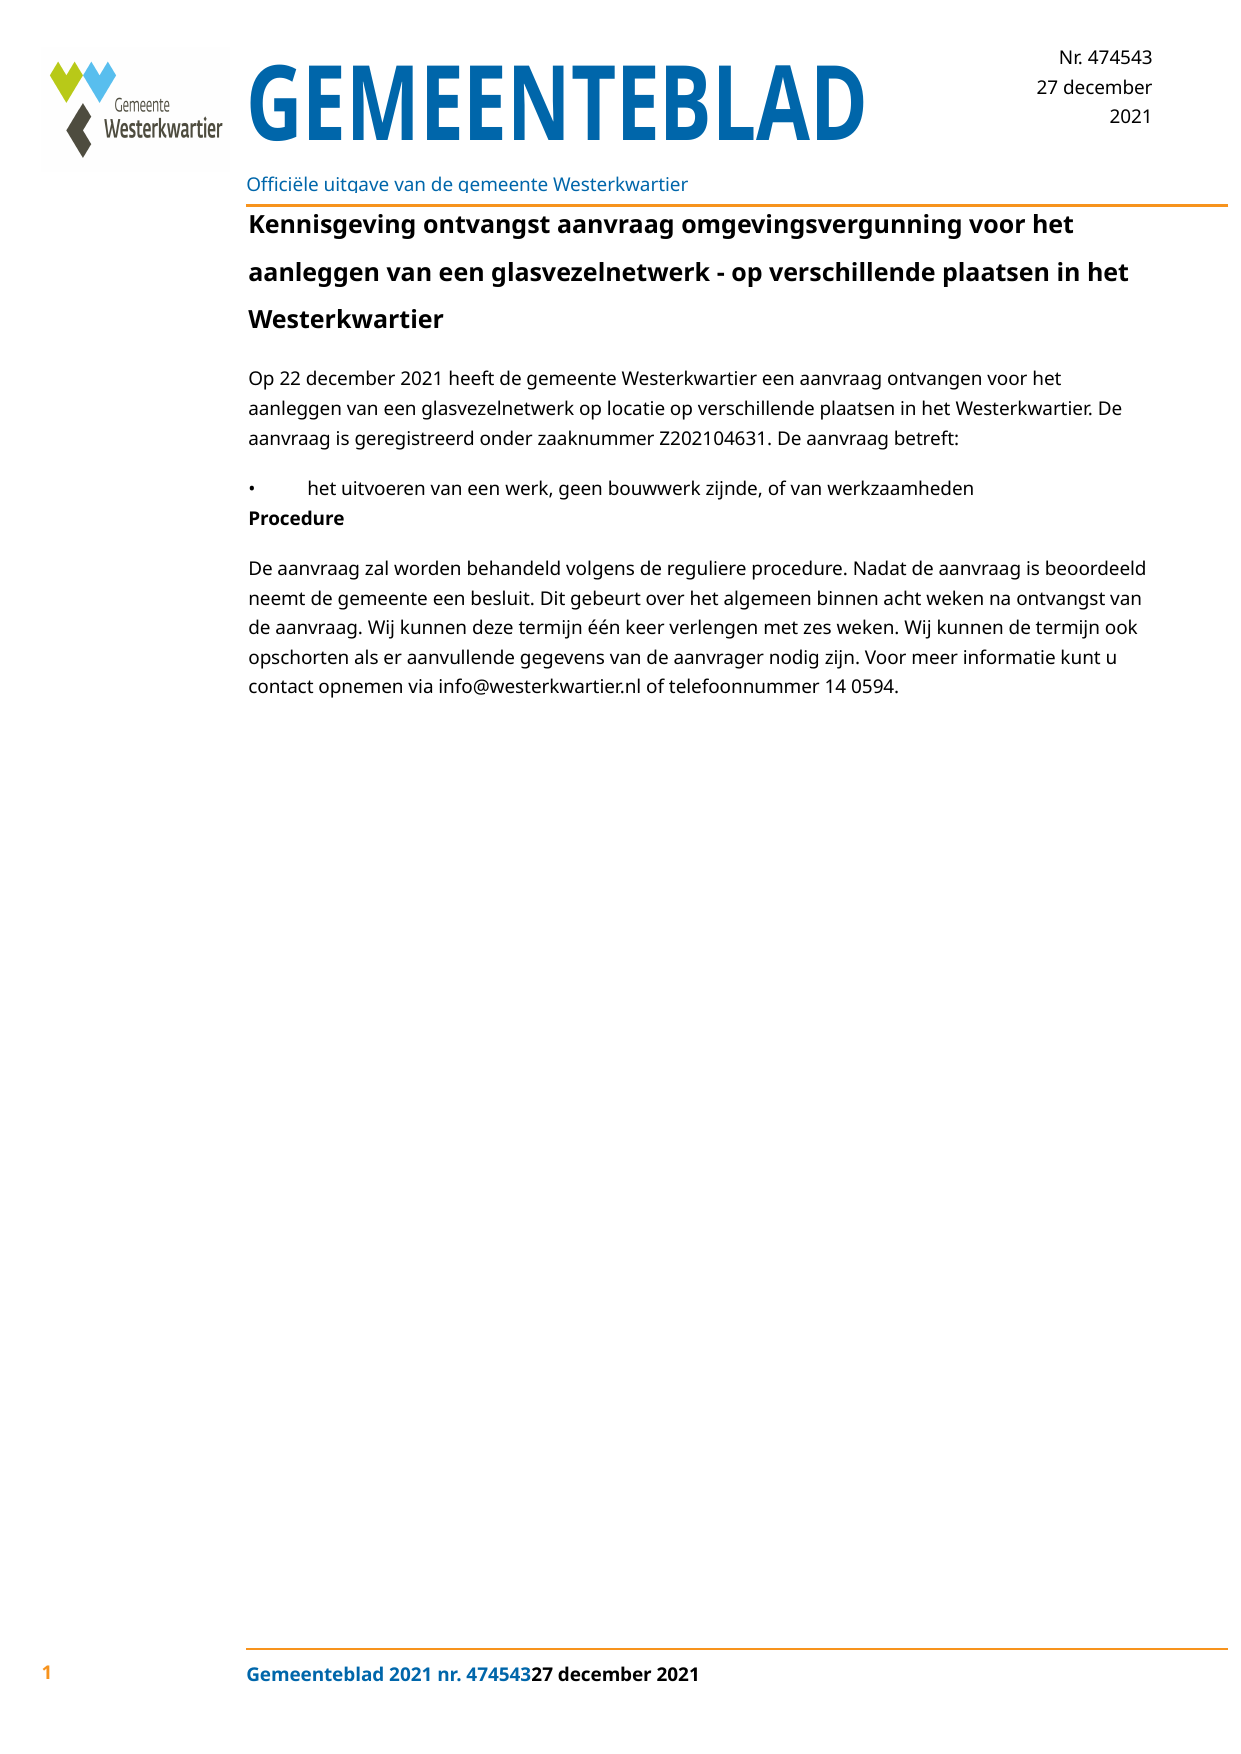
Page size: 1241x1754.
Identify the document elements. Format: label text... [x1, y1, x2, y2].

list het uitvoeren van een werk, geen bouwwerk zijnde, of van werkzaamheden [248, 475, 1152, 501]
picture [41, 47, 231, 172]
text De aanvraag zal worden behandeld volgens de reguliere procedure. Nadat de aanvraag is beoordeeld neemt de gemeente een besluit. Dit gebeurt over het algemeen binnen acht weken na ontvangst van de aanvraag. Wij kunnen deze termijn één keer verlengen met zes weken. Wij kunnen de termijn ook opschorten als er aanvullende gegevens van de aanvrager nodig zijn. Voor meer informatie kunt u contact opnemen via info@westerkwartier.nl of telefoonnummer 14 0594. [248, 555, 1152, 699]
text Procedure [248, 505, 1152, 530]
text Kennisgeving ontvangst aanvraag omgevingsvergunning voor het aanleggen van een glasvezelnetwerk - op verschillende plaatsen in het Westerkwartier [248, 207, 1152, 336]
text Op 22 december 2021 heeft de gemeente Westerkwartier een aanvraag ontvangen voor het aanleggen van een glasvezelnetwerk op locatie op verschillende plaatsen in het Westerkwartier. De aanvraag is geregistreerd onder zaaknummer Z202104631. De aanvraag betreft: [248, 366, 1152, 450]
